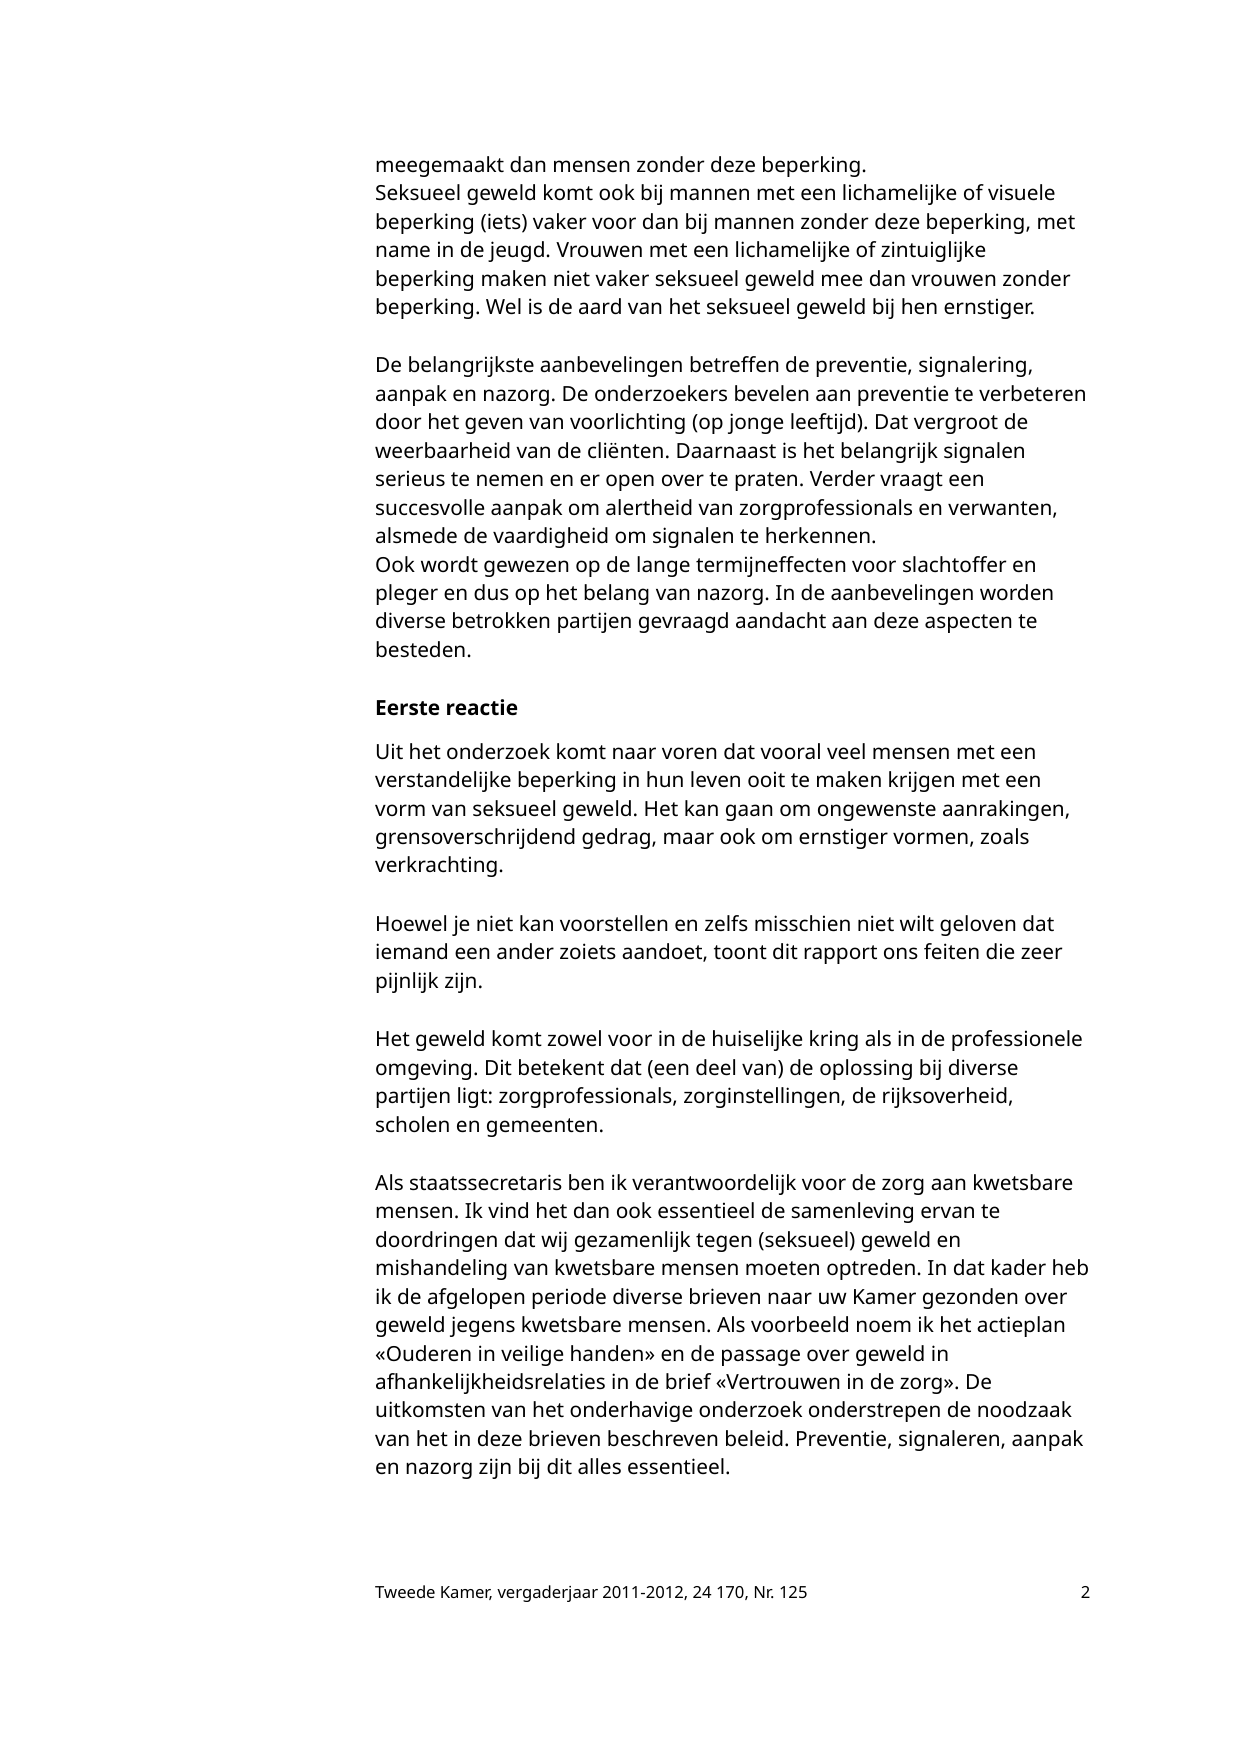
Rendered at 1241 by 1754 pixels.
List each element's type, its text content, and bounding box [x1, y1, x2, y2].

text Hoewel je niet kan voorstellen en zelfs misschien niet wilt geloven dat iemand een ander zoiets aandoet, toont dit rapport ons feiten die zeer pijnlijk zijn. [375, 909, 1090, 994]
text Als staatssecretaris ben ik verantwoordelijk voor de zorg aan kwetsbare mensen. Ik vind het dan ook essentieel de samenleving ervan te doordringen dat wij gezamenlijk tegen (seksueel) geweld en mishandeling van kwetsbare mensen moeten optreden. In dat kader heb ik de afgelopen periode diverse brieven naar uw Kamer gezonden over geweld jegens kwetsbare mensen. Als voorbeeld noem ik het actieplan «Ouderen in veilige handen» en de passage over geweld in afhankelijkheidsrelaties in de brief «Vertrouwen in de zorg». De uitkomsten van het onderhavige onderzoek onderstrepen de noodzaak van het in deze brieven beschreven beleid. Preventie, signaleren, aanpak en nazorg zijn bij dit alles essentieel. [375, 1168, 1090, 1481]
text De belangrijkste aanbevelingen betreffen de preventie, signalering, aanpak en nazorg. De onderzoekers bevelen aan preventie te verbeteren door het geven van voorlichting (op jonge leeftijd). Dat vergroot de weerbaarheid van de cliënten. Daarnaast is het belangrijk signalen serieus te nemen en er open over te praten. Verder vraagt een succesvolle aanpak om alertheid van zorgprofessionals en verwanten, alsmede de vaardigheid om signalen te herkennen. [375, 351, 1090, 550]
text Uit het onderzoek komt naar voren dat vooral veel mensen met een verstandelijke beperking in hun leven ooit te maken krijgen met een vorm van seksueel geweld. Het kan gaan om ongewenste aanrakingen, grensoverschrijdend gedrag, maar ook om ernstiger vormen, zoals verkrachting. [375, 737, 1090, 879]
text Ook wordt gewezen op de lange termijneffecten voor slachtoffer en pleger en dus op het belang van nazorg. In de aanbevelingen worden diverse betrokken partijen gevraagd aandacht aan deze aspecten te besteden. [375, 550, 1090, 663]
text Eerste reactie [375, 693, 1090, 722]
text Het geweld komt zowel voor in de huiselijke kring als in de professionele omgeving. Dit betekent dat (een deel van) de oplossing bij diverse partijen ligt: zorgprofessionals, zorginstellingen, de rijksoverheid, scholen en gemeenten. [375, 1024, 1090, 1138]
text meegemaakt dan mensen zonder deze beperking. [375, 150, 1090, 178]
text Seksueel geweld komt ook bij mannen met een lichamelijke of visuele beperking (iets) vaker voor dan bij mannen zonder deze beperking, met name in de jeugd. Vrouwen met een lichamelijke of zintuiglijke beperking maken niet vaker seksueel geweld mee dan vrouwen zonder beperking. Wel is de aard van het seksueel geweld bij hen ernstiger. [375, 178, 1090, 321]
